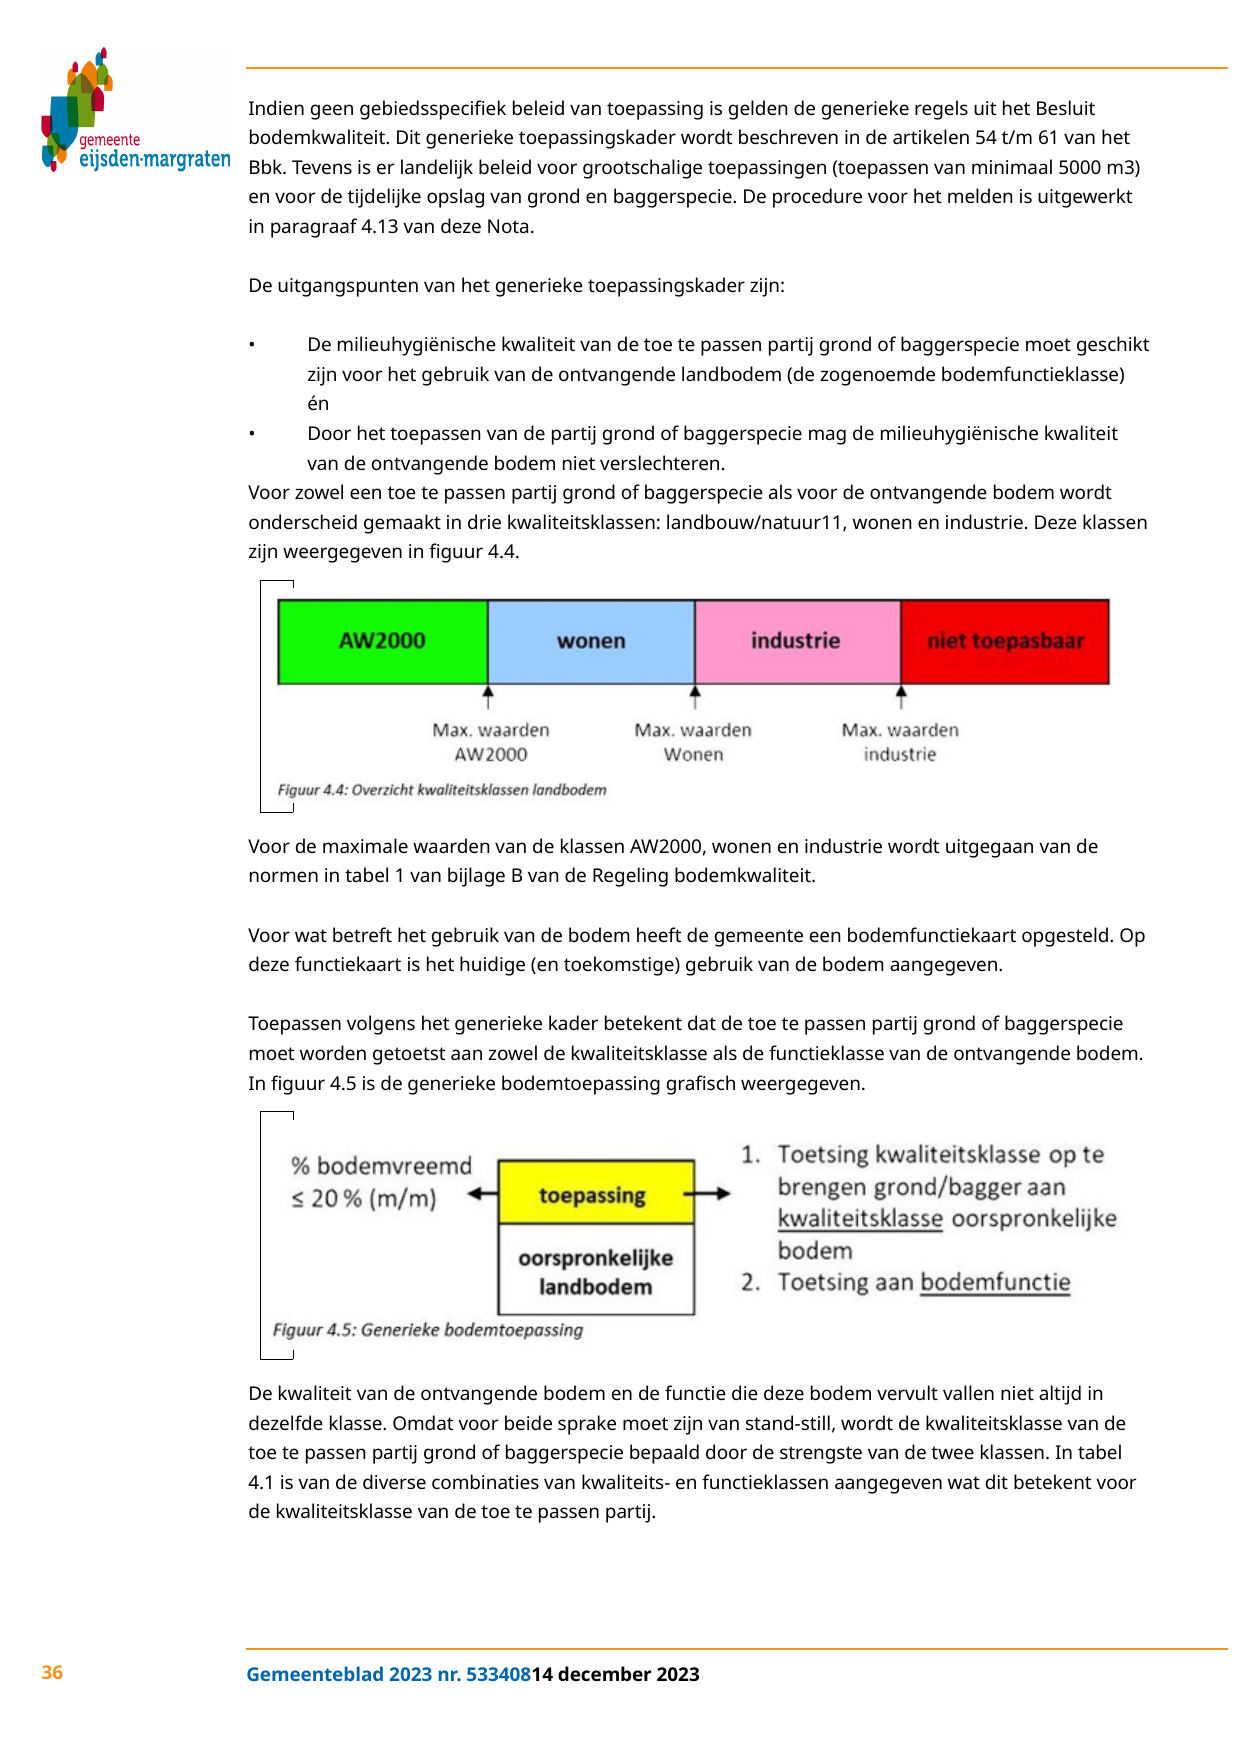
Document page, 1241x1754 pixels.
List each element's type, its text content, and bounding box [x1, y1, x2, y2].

picture [41, 47, 231, 172]
list De milieuhygiënische kwaliteit van de toe te passen partij grond of baggerspecie moet geschikt zijn voor het gebruik van de ontvangende landbodem (de zogenoemde bodemfunctieklasse) én [248, 331, 1152, 416]
picture [268, 1120, 1125, 1350]
text Toepassen volgens het generieke kader betekent dat de toe te passen partij grond of baggerspecie moet worden getoetst aan zowel de kwaliteitsklasse als de functieklasse van de ontvangende bodem. In figuur 4.5 is de generieke bodemtoepassing grafisch weergegeven. [248, 1011, 1152, 1095]
text De uitgangspunten van het generieke toepassingskader zijn: [248, 272, 1152, 298]
text Voor de maximale waarden van de klassen AW2000, wonen en industrie wordt uitgegaan van de normen in tabel 1 van bijlage B van de Regeling bodemkwaliteit. [248, 833, 1152, 888]
text Voor zowel een toe te passen partij grond of baggerspecie als voor de ontvangende bodem wordt onderscheid gemaakt in drie kwaliteitsklassen: landbouw/natuur11, wonen en industrie. Deze klassen zijn weergegeven in figuur 4.4. [248, 479, 1152, 564]
picture [268, 588, 1125, 803]
text Voor wat betreft het gebruik van de bodem heeft de gemeente een bodemfunctiekaart opgesteld. Op deze functiekaart is het huidige (en toekomstige) gebruik van de bodem aangegeven. [248, 922, 1152, 977]
list Door het toepassen van de partij grond of baggerspecie mag de milieuhygiënische kwaliteit van de ontvangende bodem niet verslechteren. [248, 420, 1152, 476]
text De kwaliteit van de ontvangende bodem en de functie die deze bodem vervult vallen niet altijd in dezelfde klasse. Omdat voor beide sprake moet zijn van stand-still, wordt de kwaliteitsklasse van de toe te passen partij grond of baggerspecie bepaald door de strengste van de twee klassen. In tabel 4.1 is van de diverse combinaties van kwaliteits- en functieklassen aangegeven wat dit betekent voor de kwaliteitsklasse van de toe te passen partij. [248, 1380, 1152, 1524]
text Indien geen gebiedsspecifiek beleid van toepassing is gelden de generieke regels uit het Besluit bodemkwaliteit. Dit generieke toepassingskader wordt beschreven in de artikelen 54 t/m 61 van het Bbk. Tevens is er landelijk beleid voor grootschalige toepassingen (toepassen van minimaal 5000 m3) en voor de tijdelijke opslag van grond en baggerspecie. De procedure voor het melden is uitgewerkt in paragraaf 4.13 van deze Nota. [248, 95, 1152, 239]
